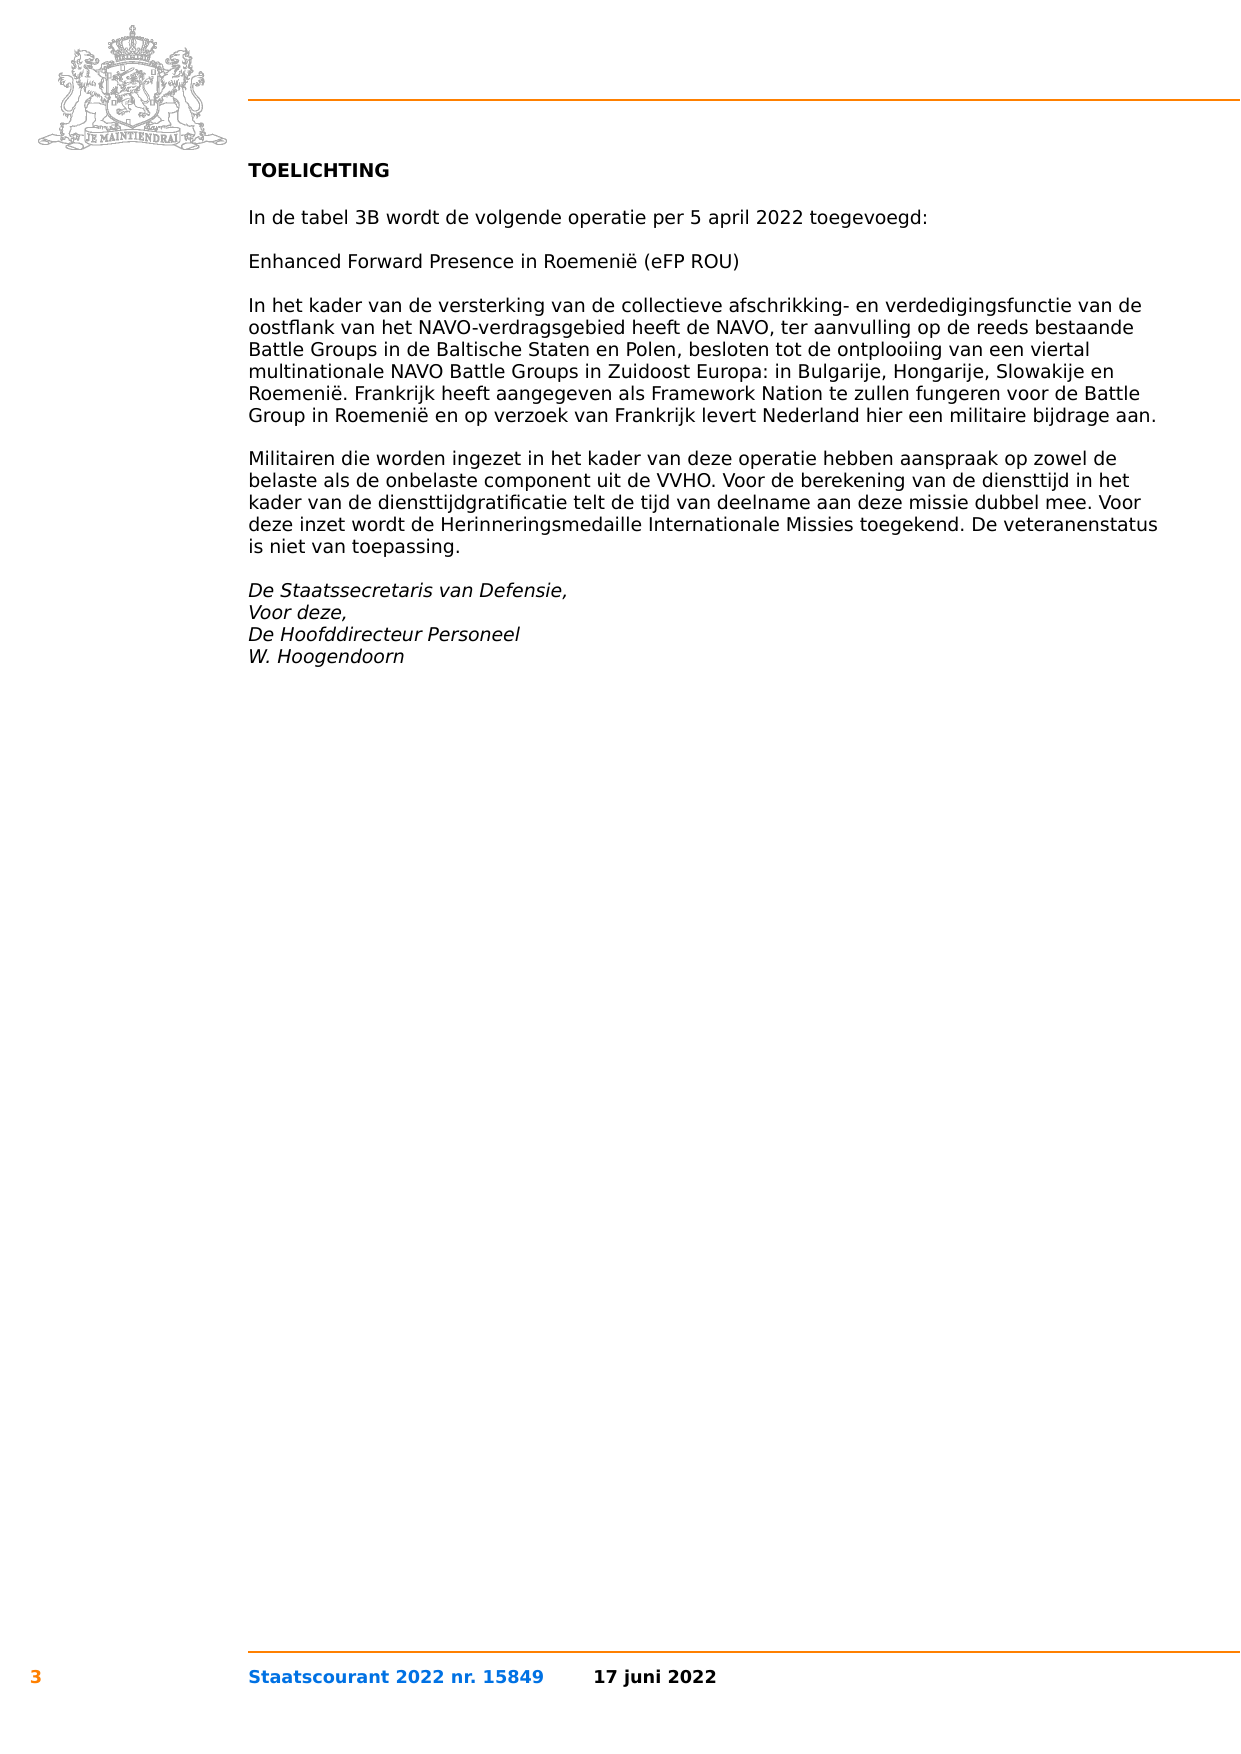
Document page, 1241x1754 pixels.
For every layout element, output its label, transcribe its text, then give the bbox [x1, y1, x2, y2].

subtitle TOELICHTING [248, 160, 1163, 182]
picture [38, 25, 227, 150]
text In de tabel 3B wordt de volgende operatie per 5 april 2022 toegevoegd: [248, 207, 1163, 229]
text De Staatssecretaris van Defensie, Voor deze, De Hoofddirecteur Personeel W. Hoogendoorn [248, 580, 1163, 668]
text Militairen die worden ingezet in het kader van deze operatie hebben aanspraak op zowel de belaste als de onbelaste component uit de VVHO. Voor de berekening van de diensttijd in het kader van de diensttijdgratificatie telt de tijd van deelname aan deze missie dubbel mee. Voor deze inzet wordt de Herinneringsmedaille Internationale Missies toegekend. De veteranenstatus is niet van toepassing. [248, 448, 1163, 558]
text In het kader van de versterking van de collectieve afschrikking- en verdedigingsfunctie van de oostflank van het NAVO-verdragsgebied heeft de NAVO, ter aanvulling op de reeds bestaande Battle Groups in de Baltische Staten en Polen, besloten tot de ontplooiing van een viertal multinationale NAVO Battle Groups in Zuidoost Europa: in Bulgarije, Hongarije, Slowakije en Roemenië. Frankrijk heeft aangegeven als Framework Nation te zullen fungeren voor de Battle Group in Roemenië en op verzoek van Frankrijk levert Nederland hier een militaire bijdrage aan. [248, 294, 1163, 426]
text Enhanced Forward Presence in Roemenië (eFP ROU) [248, 251, 1163, 273]
